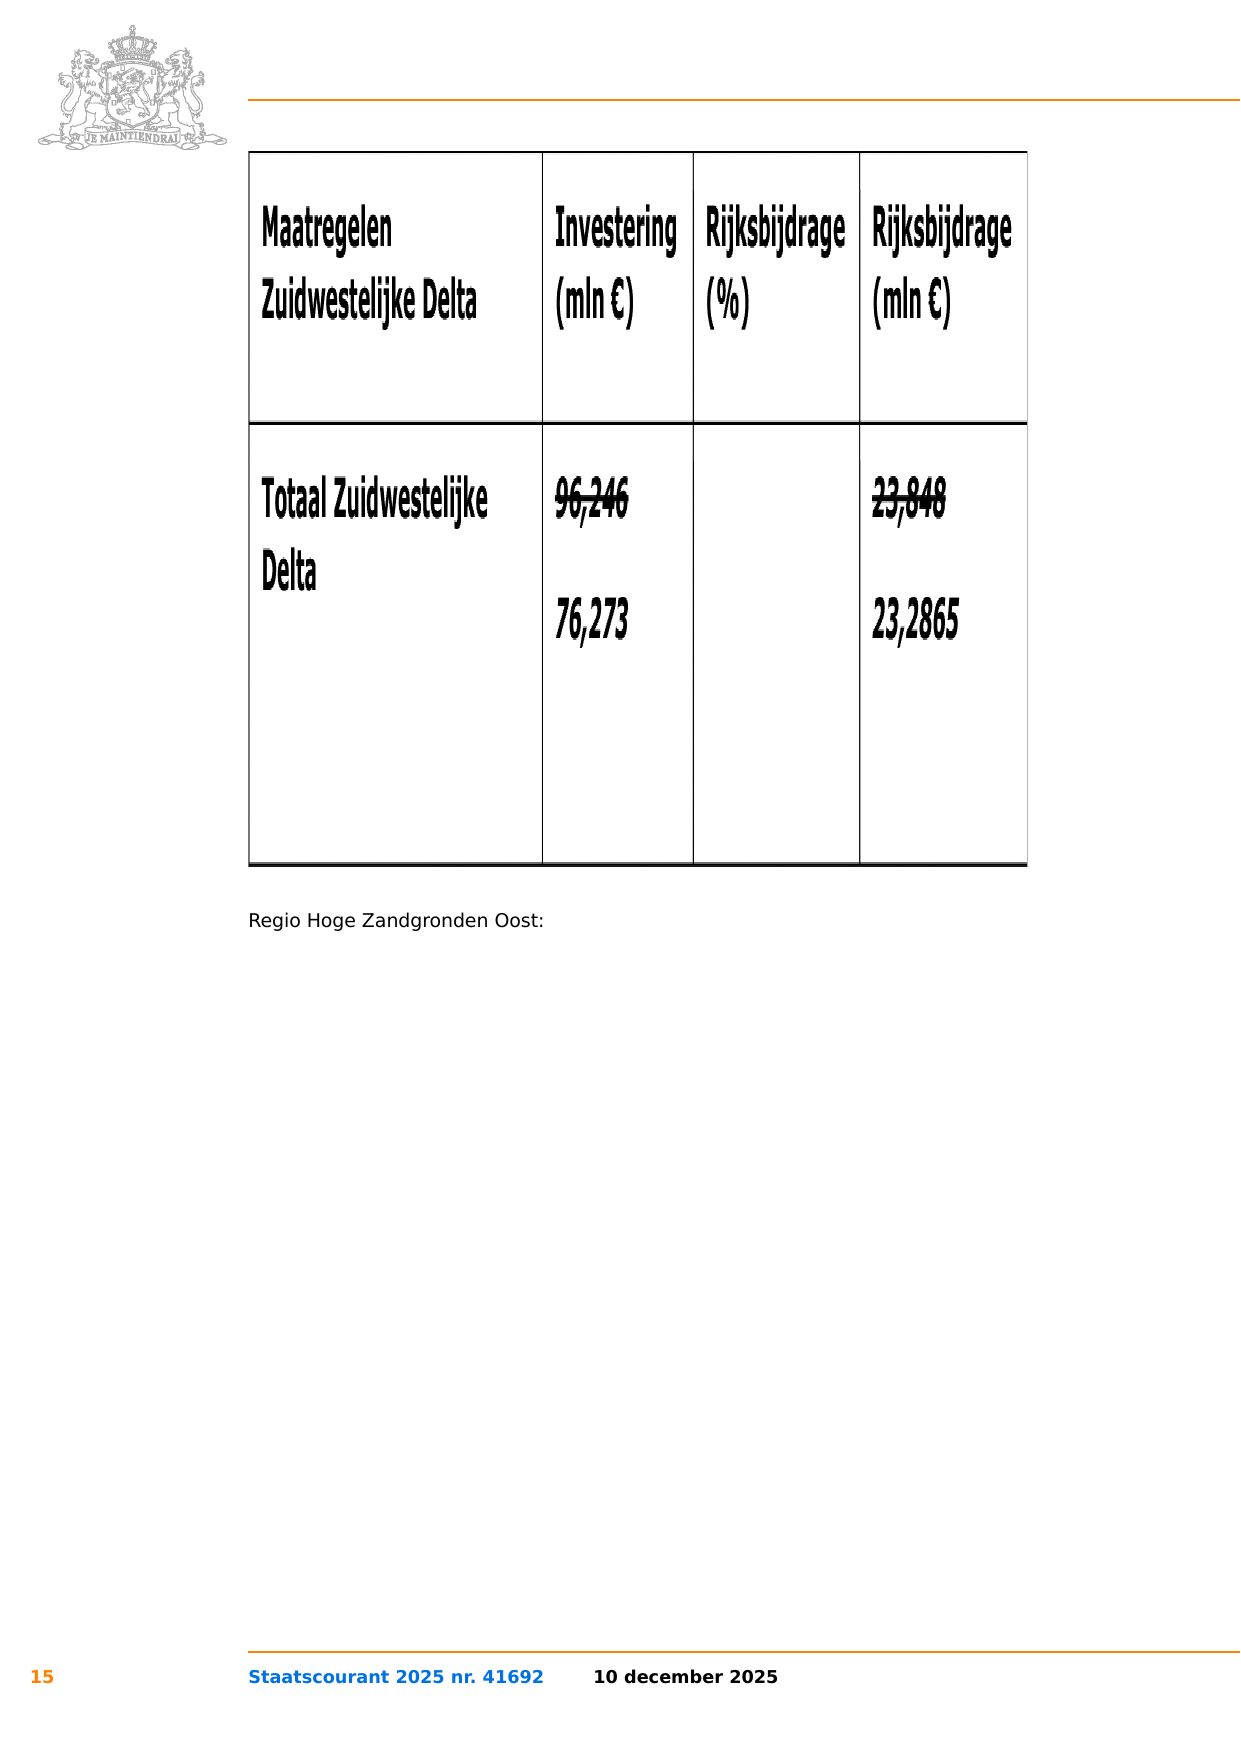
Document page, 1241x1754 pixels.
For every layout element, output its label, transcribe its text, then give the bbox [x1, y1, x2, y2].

picture [38, 25, 227, 150]
picture [248, 151, 1028, 867]
text Regio Hoge Zandgronden Oost: [248, 910, 1163, 932]
